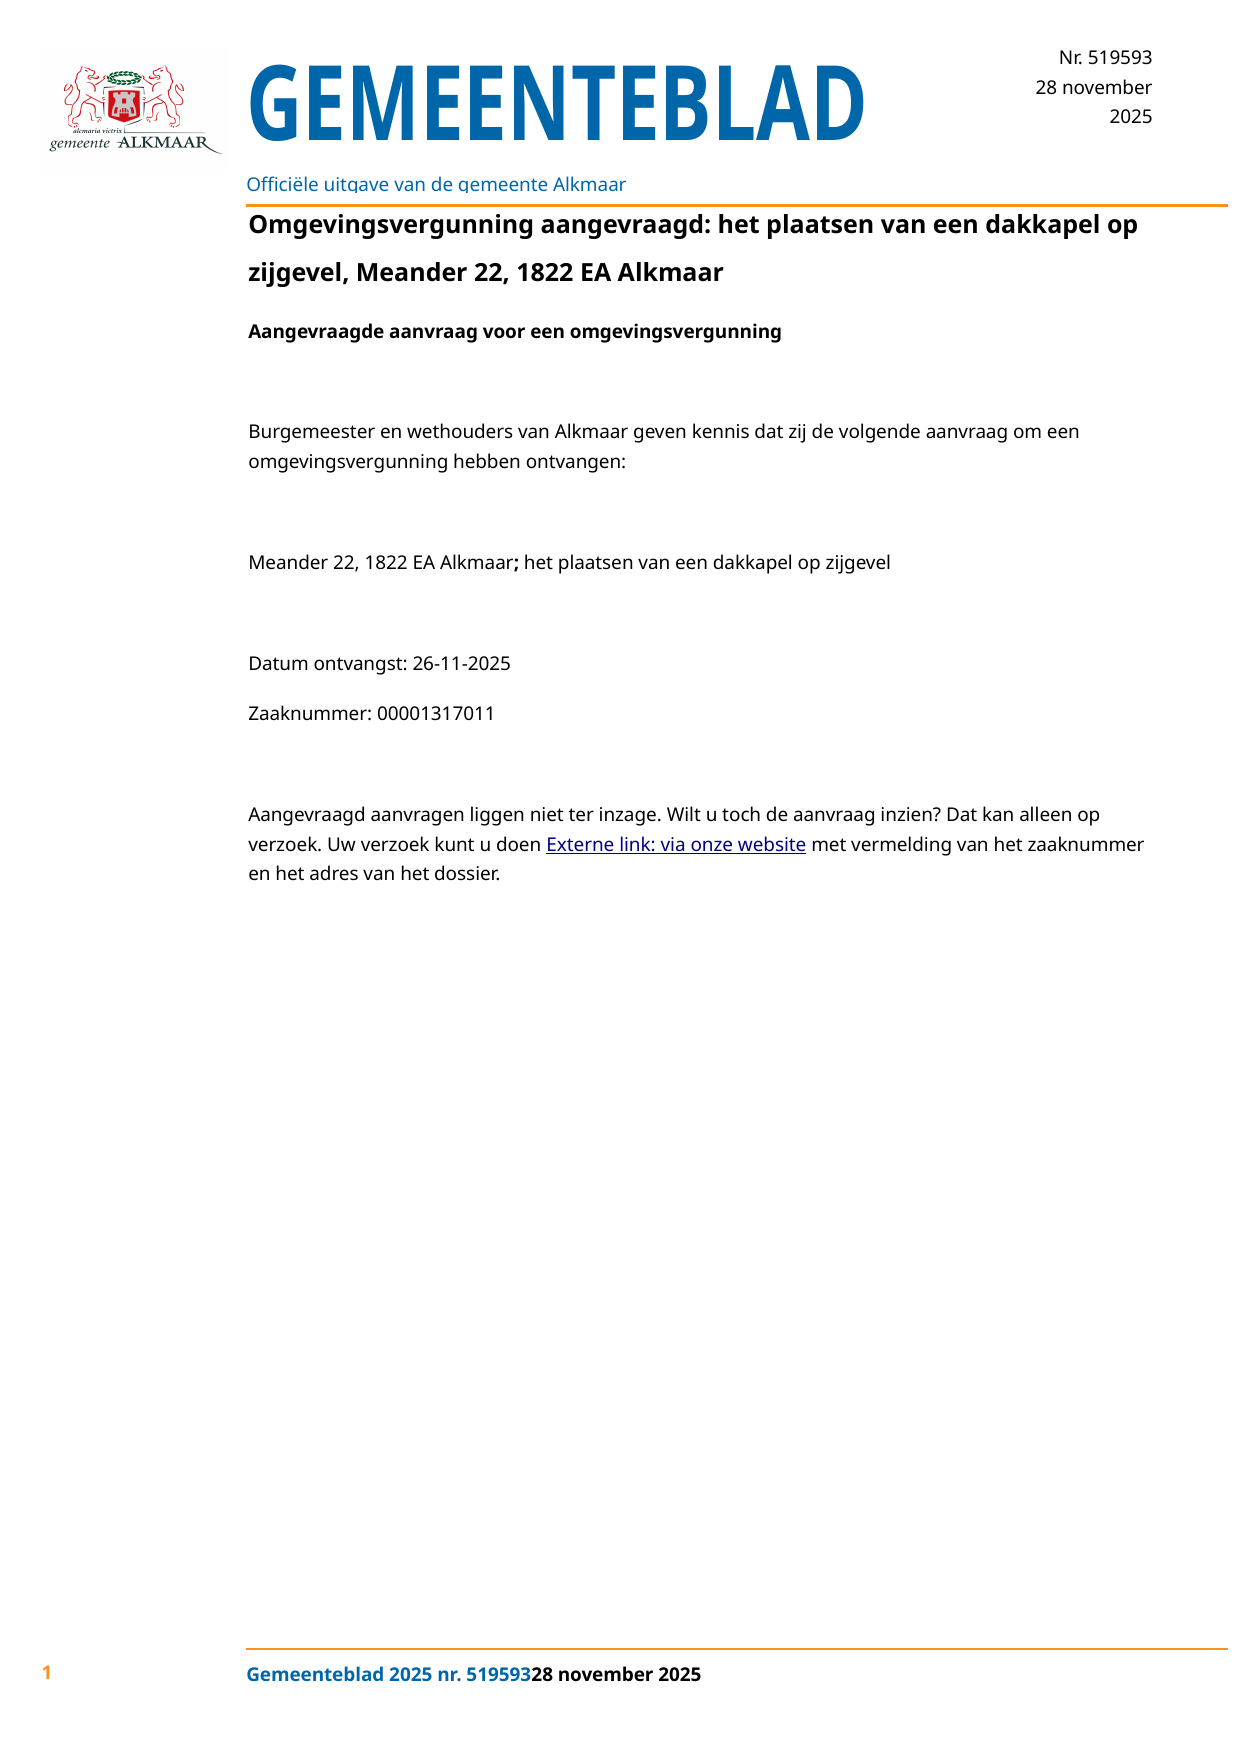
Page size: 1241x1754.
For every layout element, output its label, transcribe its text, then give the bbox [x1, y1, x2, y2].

text Meander 22, 1822 EA Alkmaar; het plaatsen van een dakkapel op zijgevel [248, 549, 1152, 575]
picture [41, 47, 231, 172]
text Aangevraagd aanvragen liggen niet ter inzage. Wilt u toch de aanvraag inzien? Dat kan alleen op verzoek. Uw verzoek kunt u doen Externe link: via onze website met vermelding van het zaaknummer en het adres van het dossier. [248, 801, 1152, 886]
text Aangevraagde aanvraag voor een omgevingsvergunning [248, 318, 1152, 344]
text Omgevingsvergunning aangevraagd: het plaatsen van een dakkapel op zijgevel, Meander 22, 1822 EA Alkmaar [248, 207, 1152, 288]
text Burgemeester en wethouders van Alkmaar geven kennis dat zij de volgende aanvraag om een omgevingsvergunning hebben ontvangen: [248, 419, 1152, 474]
text Datum ontvangst: 26-11-2025 [248, 650, 1152, 676]
text Zaaknummer: 00001317011 [248, 700, 1152, 726]
